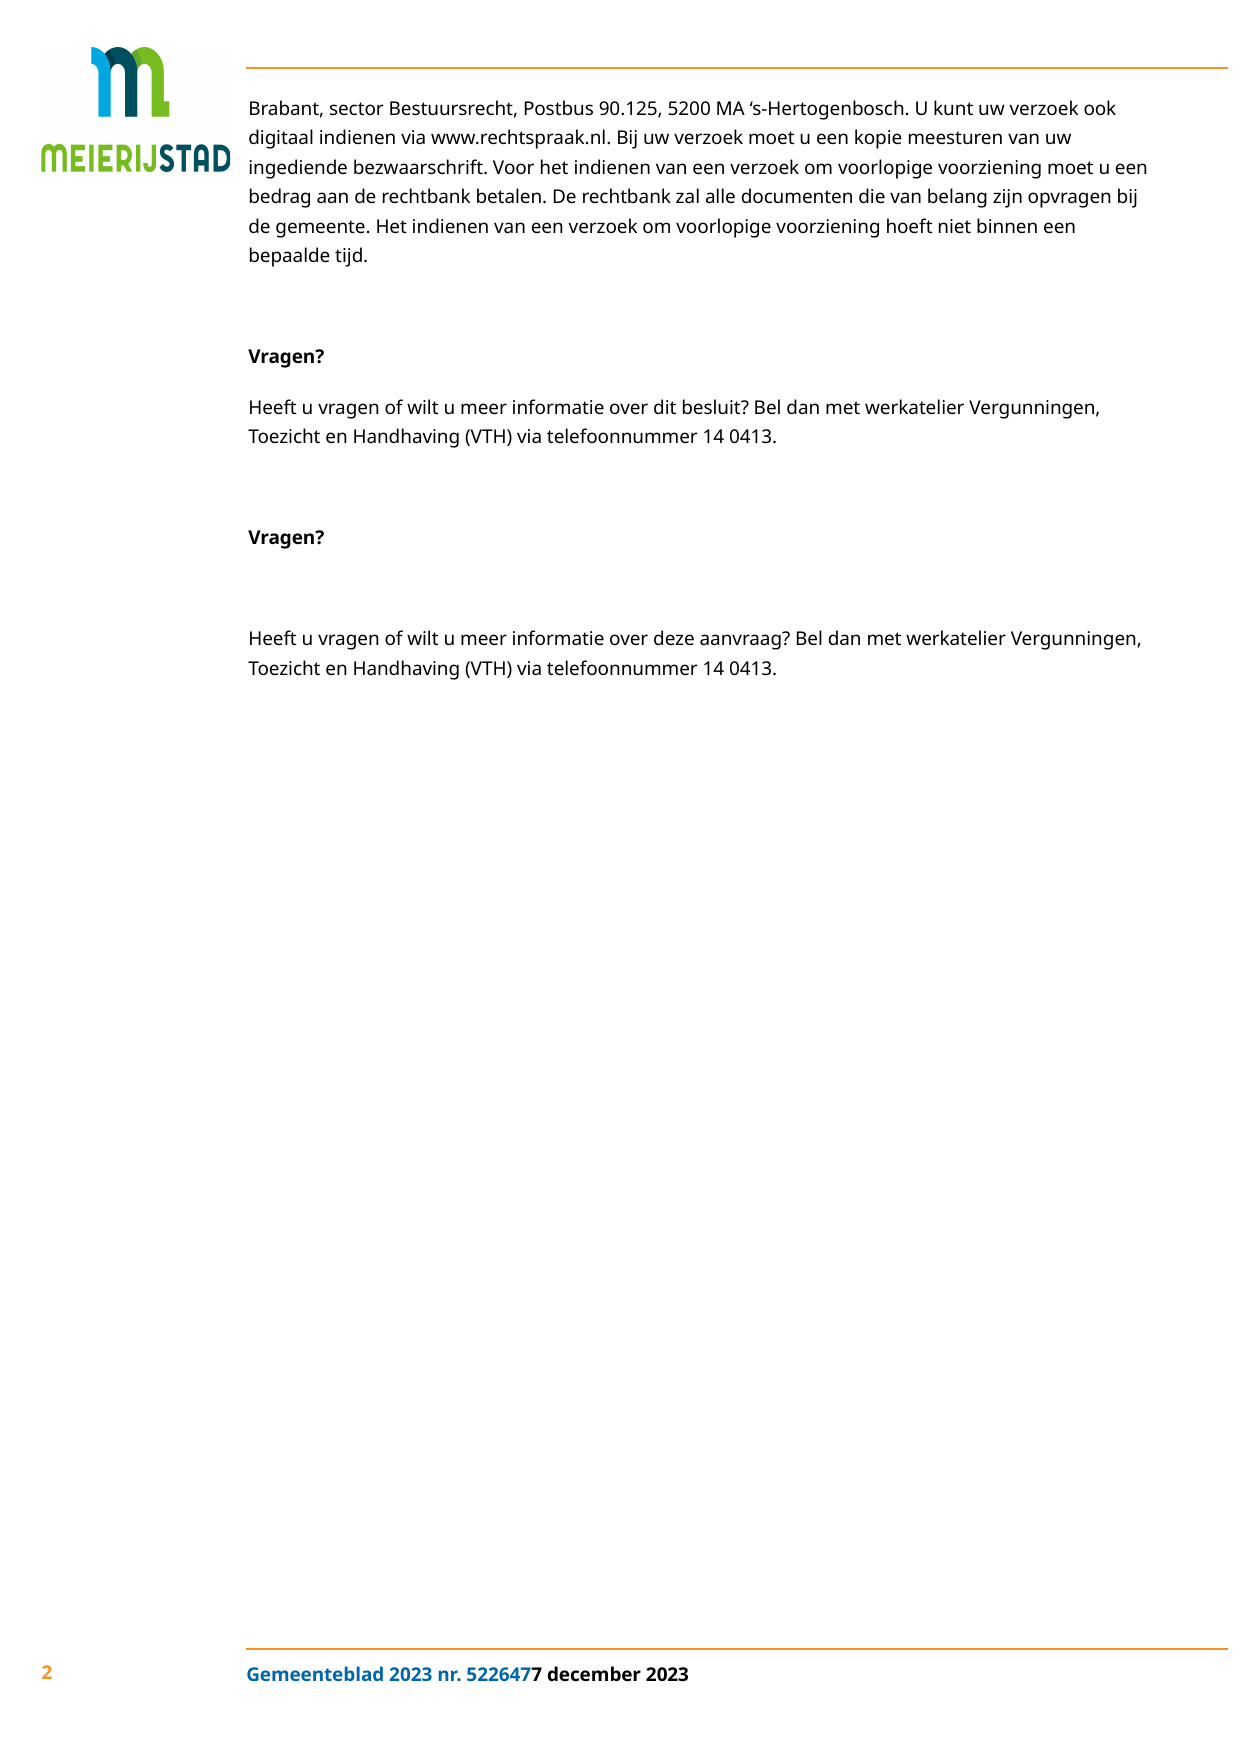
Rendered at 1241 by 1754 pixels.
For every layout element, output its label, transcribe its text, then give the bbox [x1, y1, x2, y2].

text Heeft u vragen of wilt u meer informatie over deze aanvraag? Bel dan met werkatelier Vergunningen, Toezicht en Handhaving (VTH) via telefoonnummer 14 0413. [248, 625, 1152, 681]
text Vragen? [248, 343, 1152, 369]
text Vragen? [248, 524, 1152, 550]
text Brabant, sector Bestuursrecht, Postbus 90.125, 5200 MA ‘s-Hertogenbosch. U kunt uw verzoek ook digitaal indienen via www.rechtspraak.nl. Bij uw verzoek moet u een kopie meesturen van uw ingediende bezwaarschrift. Voor het indienen van een verzoek om voorlopige voorziening moet u een bedrag aan de rechtbank betalen. De rechtbank zal alle documenten die van belang zijn opvragen bij de gemeente. Het indienen van een verzoek om voorlopige voorziening hoeft niet binnen een bepaalde tijd. [248, 95, 1152, 268]
picture [41, 47, 231, 172]
text Heeft u vragen of wilt u meer informatie over dit besluit? Bel dan met werkatelier Vergunningen, Toezicht en Handhaving (VTH) via telefoonnummer 14 0413. [248, 394, 1152, 449]
